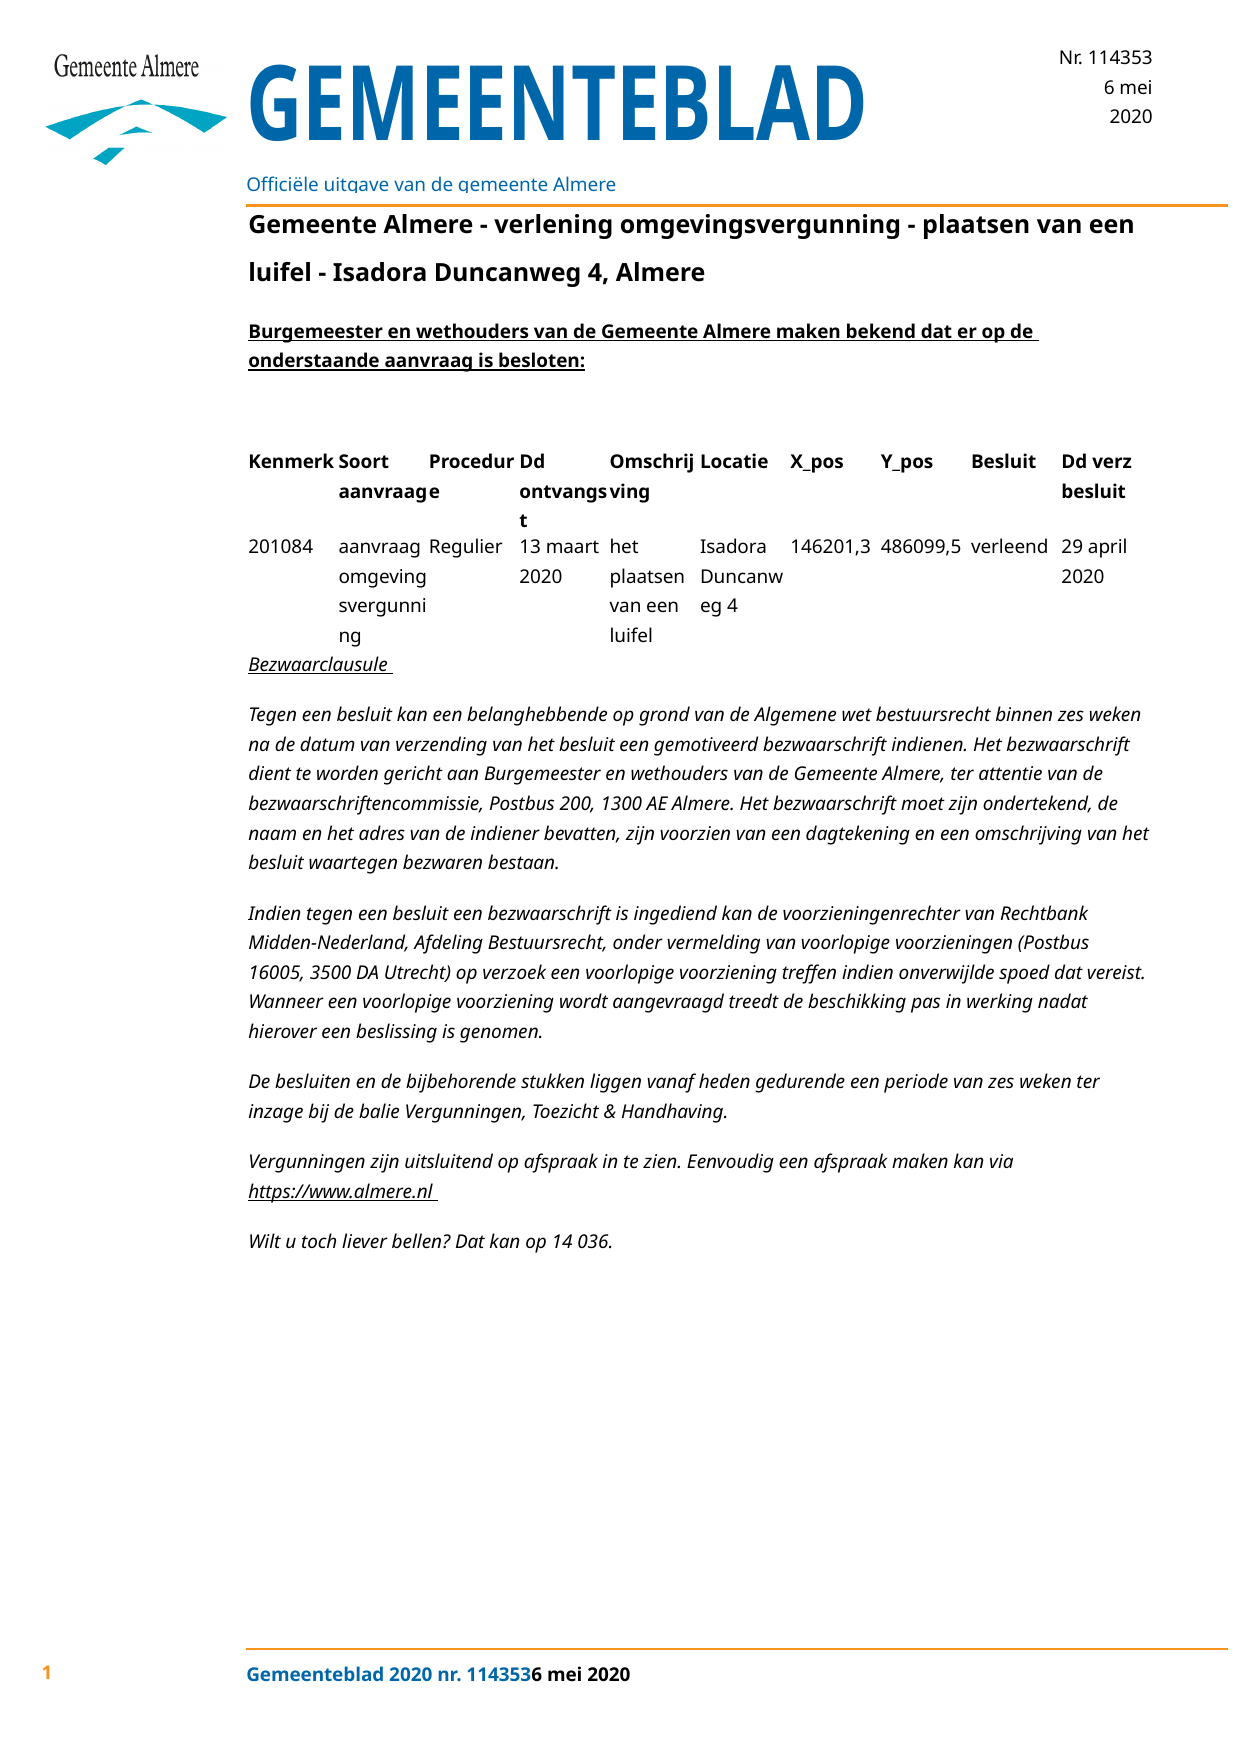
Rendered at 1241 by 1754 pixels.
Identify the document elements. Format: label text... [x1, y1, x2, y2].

table_cell verleend [971, 533, 1061, 648]
table_cell 486099,5 [881, 533, 971, 648]
table_cell 13 maart 2020 [519, 533, 609, 648]
text Vergunningen zijn uitsluitend op afspraak in te zien. Eenvoudig een afspraak maken kan via https://www.almere.nl [248, 1148, 1152, 1204]
table_header X_pos [790, 449, 881, 533]
table_header Dd verz besluit [1061, 449, 1152, 533]
table_cell Regulier [429, 533, 519, 648]
table_cell 29 april 2020 [1061, 533, 1152, 648]
text Wilt u toch liever bellen? Dat kan op 14 036. [248, 1228, 1152, 1254]
table_header Kenmerk [248, 449, 338, 533]
table_cell 201084 [248, 533, 338, 648]
table_header Dd ontvangst [519, 449, 609, 533]
table_header Besluit [971, 449, 1061, 533]
table_header Procedure [429, 449, 519, 533]
text Tegen een besluit kan een belanghebbende op grond van de Algemene wet bestuursrecht binnen zes weken na de datum van verzending van het besluit een gemotiveerd bezwaarschrift indienen. Het bezwaarschrift dient te worden gericht aan Burgemeester en wethouders van de Gemeente Almere, ter attentie van de bezwaarschriftencommissie, Postbus 200, 1300 AE Almere. Het bezwaarschrift moet zijn ondertekend, de naam en het adres van de indiener bevatten, zijn voorzien van een dagtekening en een omschrijving van het besluit waartegen bezwaren bestaan. [248, 701, 1152, 875]
table_cell Isadora Duncanweg 4 [700, 533, 790, 648]
table_header Soort aanvraag [338, 449, 429, 533]
text Gemeente Almere - verlening omgevingsvergunning - plaatsen van een luifel - Isadora Duncanweg 4, Almere [248, 207, 1152, 288]
table_cell 146201,3 [790, 533, 881, 648]
table_header Y_pos [881, 449, 971, 533]
table_header Omschrijving [609, 449, 700, 533]
text Indien tegen een besluit een bezwaarschrift is ingediend kan de voorzieningenrechter van Rechtbank Midden-Nederland, Afdeling Bestuursrecht, onder vermelding van voorlopige voorzieningen (Postbus 16005, 3500 DA Utrecht) op verzoek een voorlopige voorziening treffen indien onverwijlde spoed dat vereist. Wanneer een voorlopige voorziening wordt aangevraagd treedt de beschikking pas in werking nadat hierover een beslissing is genomen. [248, 900, 1152, 1044]
table_header Locatie [700, 449, 790, 533]
table_cell het plaatsen van een luifel [609, 533, 700, 648]
table_cell aanvraag omgevingsvergunning [338, 533, 429, 648]
text Burgemeester en wethouders van de Gemeente Almere maken bekend dat er op de onderstaande aanvraag is besloten: [248, 318, 1152, 373]
text De besluiten en de bijbehorende stukken liggen vanaf heden gedurende een periode van zes weken ter inzage bij de balie Vergunningen, Toezicht & Handhaving. [248, 1068, 1152, 1124]
text Bezwaarclausule [248, 651, 1152, 677]
picture [41, 47, 231, 172]
